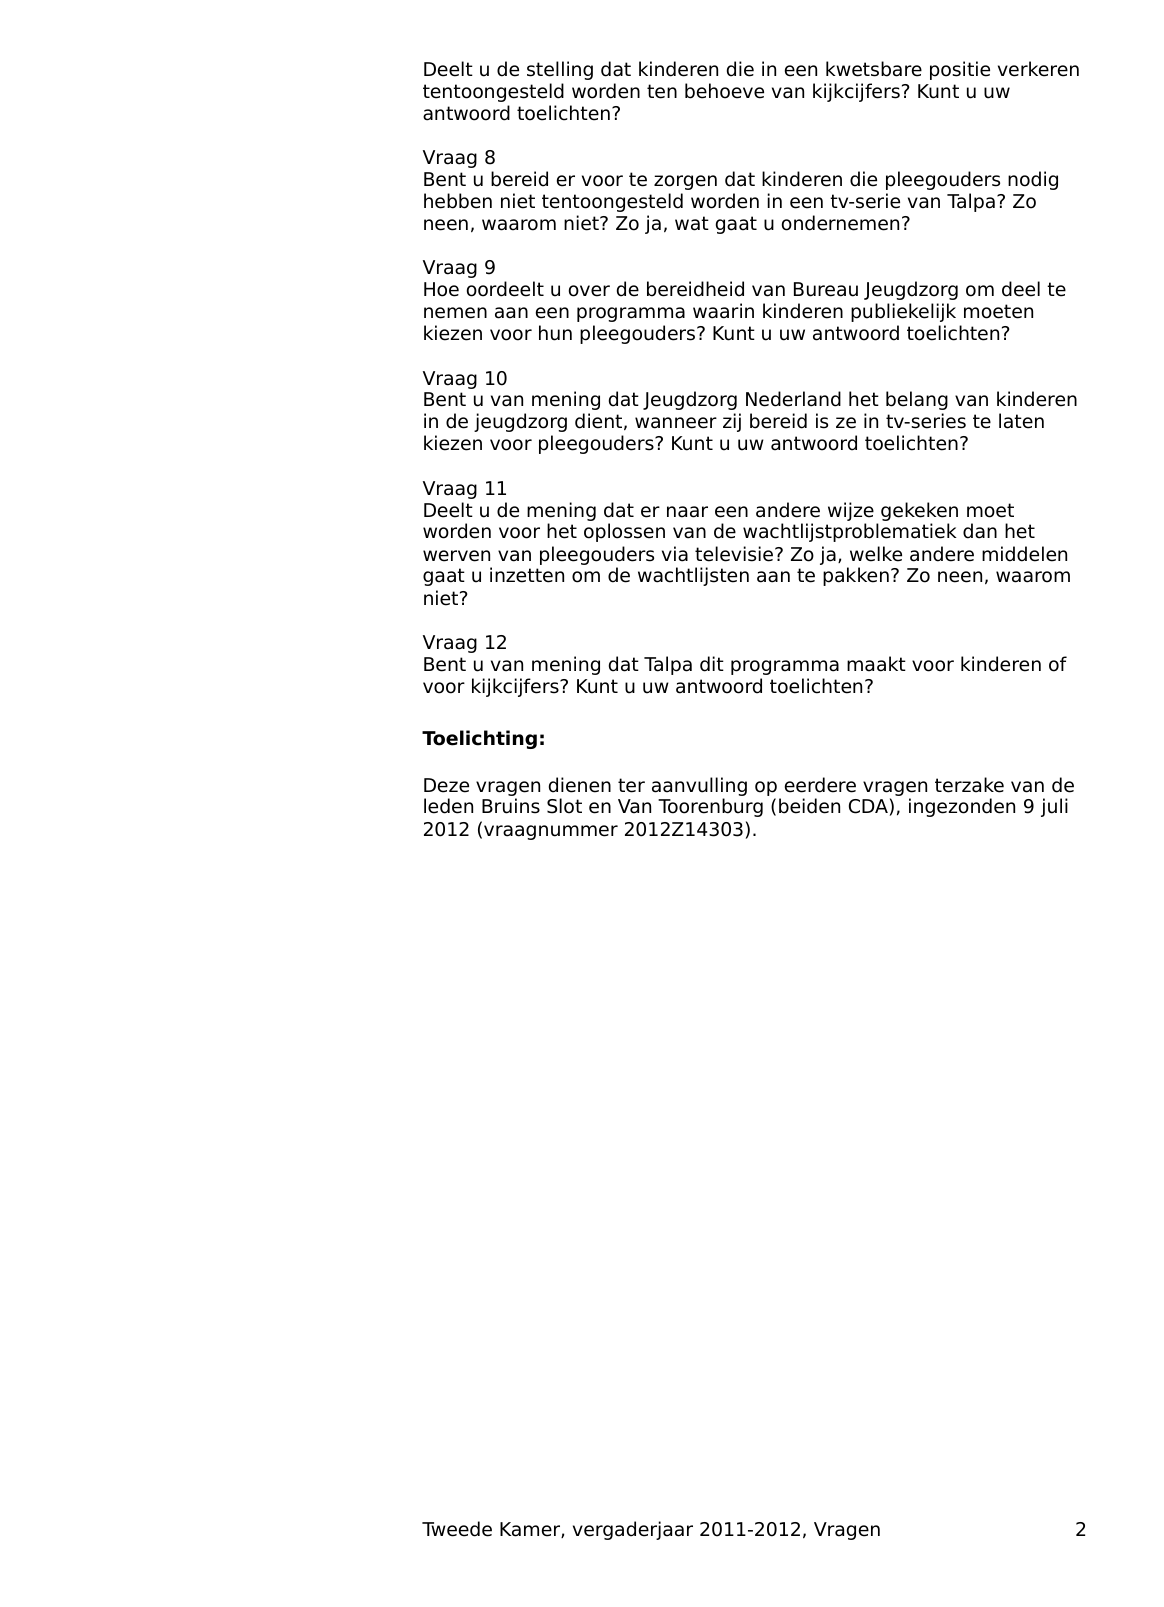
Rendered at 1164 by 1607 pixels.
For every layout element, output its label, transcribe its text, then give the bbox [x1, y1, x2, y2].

text Hoe oordeelt u over de bereidheid van Bureau Jeugdzorg om deel te nemen aan een programma waarin kinderen publiekelijk moeten kiezen voor hun pleegouders? Kunt u uw antwoord toelichten? [422, 279, 1087, 345]
text Deze vragen dienen ter aanvulling op eerdere vragen terzake van de leden Bruins Slot en Van Toorenburg (beiden CDA), ingezonden 9 juli 2012 (vraagnummer 2012Z14303). [422, 774, 1087, 840]
text Deelt u de stelling dat kinderen die in een kwetsbare positie verkeren tentoongesteld worden ten behoeve van kijkcijfers? Kunt u uw antwoord toelichten? [422, 59, 1087, 125]
text Vraag 12 [422, 632, 1087, 653]
text Vraag 8 [422, 147, 1087, 169]
text Deelt u de mening dat er naar een andere wijze gekeken moet worden voor het oplossen van de wachtlijstproblematiek dan het werven van pleegouders via televisie? Zo ja, welke andere middelen gaat u inzetten om de wachtlijsten aan te pakken? Zo neen, waarom niet? [422, 499, 1087, 609]
text Bent u bereid er voor te zorgen dat kinderen die pleegouders nodig hebben niet tentoongesteld worden in een tv-serie van Talpa? Zo neen, waarom niet? Zo ja, wat gaat u ondernemen? [422, 169, 1087, 235]
text Vraag 10 [422, 367, 1087, 389]
text Vraag 11 [422, 477, 1087, 499]
text Vraag 9 [422, 257, 1087, 279]
text Bent u van mening dat Jeugdzorg Nederland het belang van kinderen in de jeugdzorg dient, wanneer zij bereid is ze in tv-series te laten kiezen voor pleegouders? Kunt u uw antwoord toelichten? [422, 389, 1087, 455]
text Bent u van mening dat Talpa dit programma maakt voor kinderen of voor kijkcijfers? Kunt u uw antwoord toelichten? [422, 653, 1087, 697]
subtitle Toelichting: [422, 727, 1087, 749]
